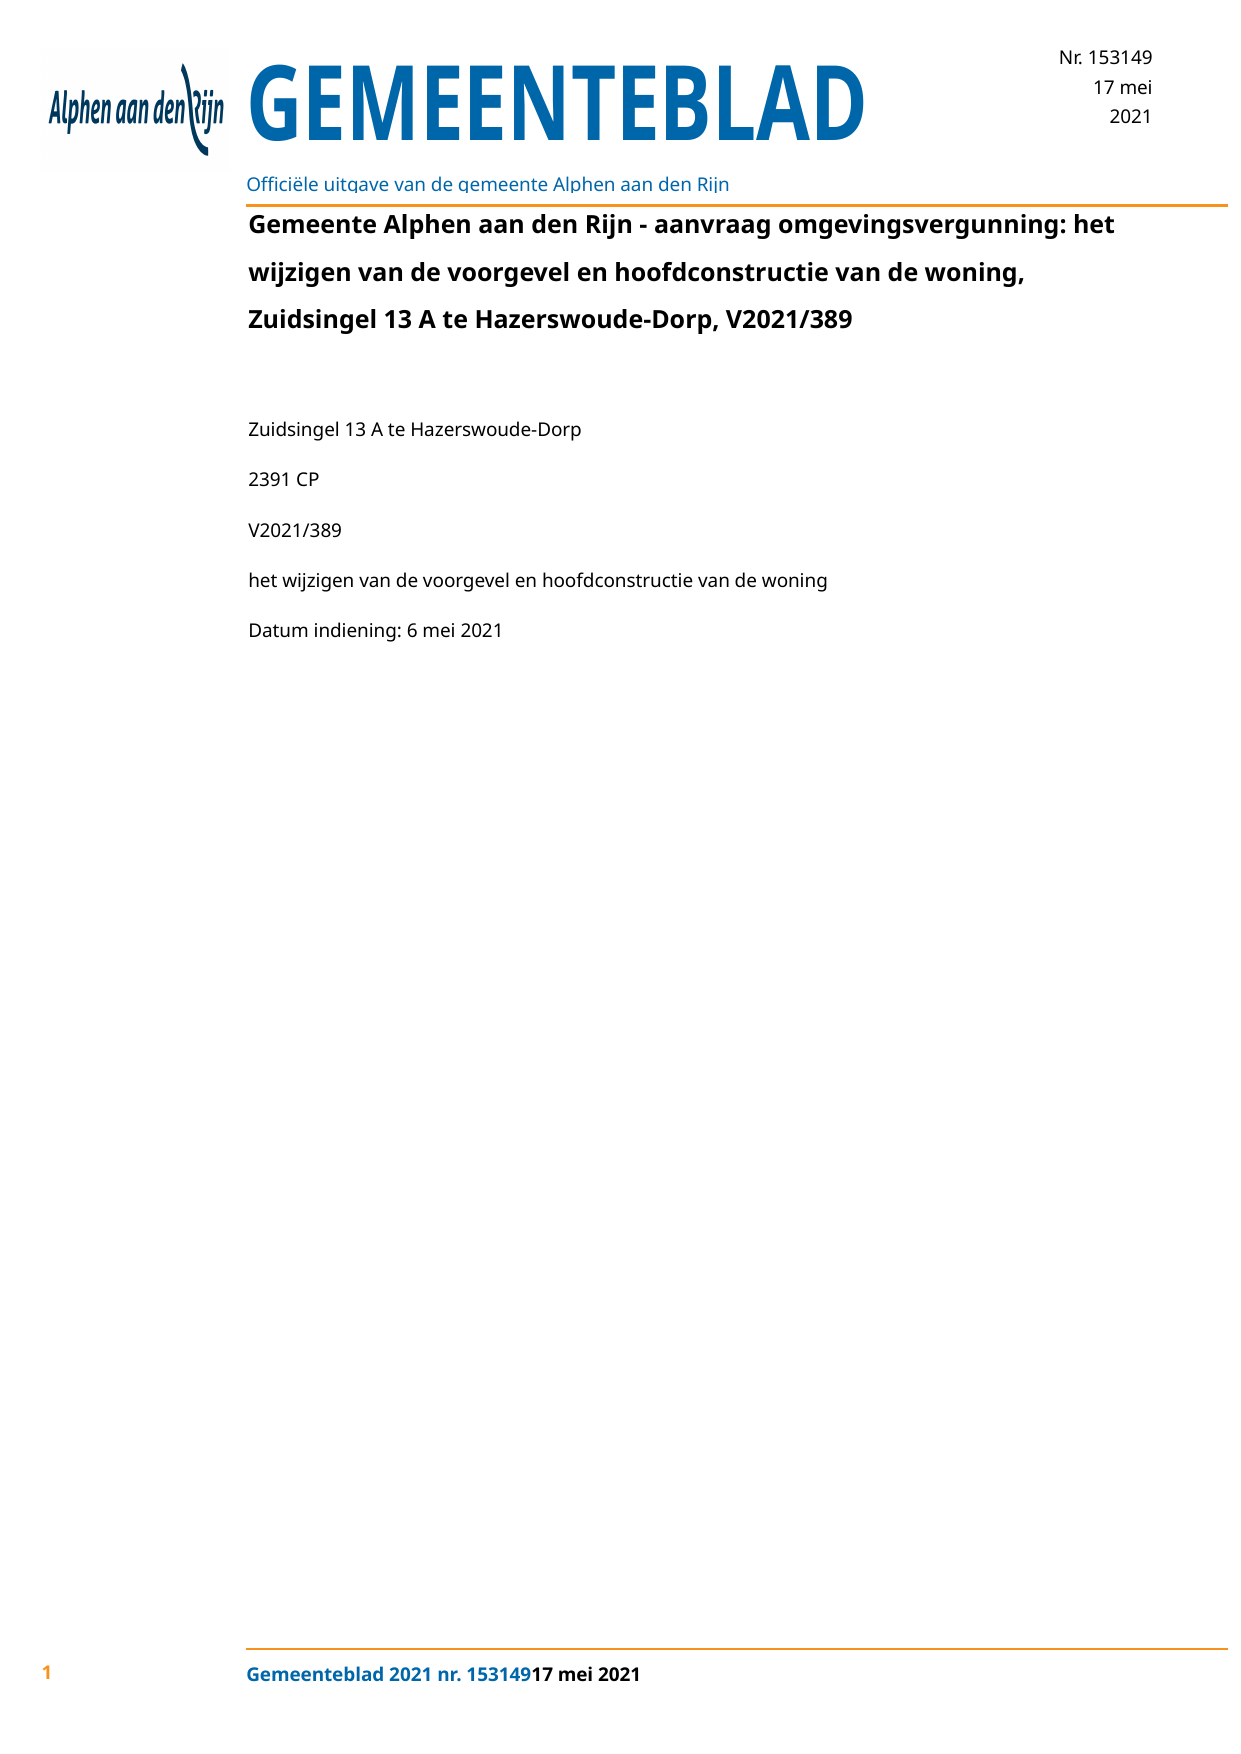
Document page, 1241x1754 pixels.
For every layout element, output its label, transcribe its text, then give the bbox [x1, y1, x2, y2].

text 2391 CP [248, 466, 1152, 492]
text Gemeente Alphen aan den Rijn - aanvraag omgevingsvergunning: het wijzigen van de voorgevel en hoofdconstructie van de woning, Zuidsingel 13 A te Hazerswoude-Dorp, V2021/389 [248, 207, 1152, 336]
text Zuidsingel 13 A te Hazerswoude-Dorp [248, 416, 1152, 442]
text V2021/389 [248, 517, 1152, 542]
text Datum indiening: 6 mei 2021 [248, 618, 1152, 643]
picture [41, 47, 231, 172]
text het wijzigen van de voorgevel en hoofdconstructie van de woning [248, 567, 1152, 593]
